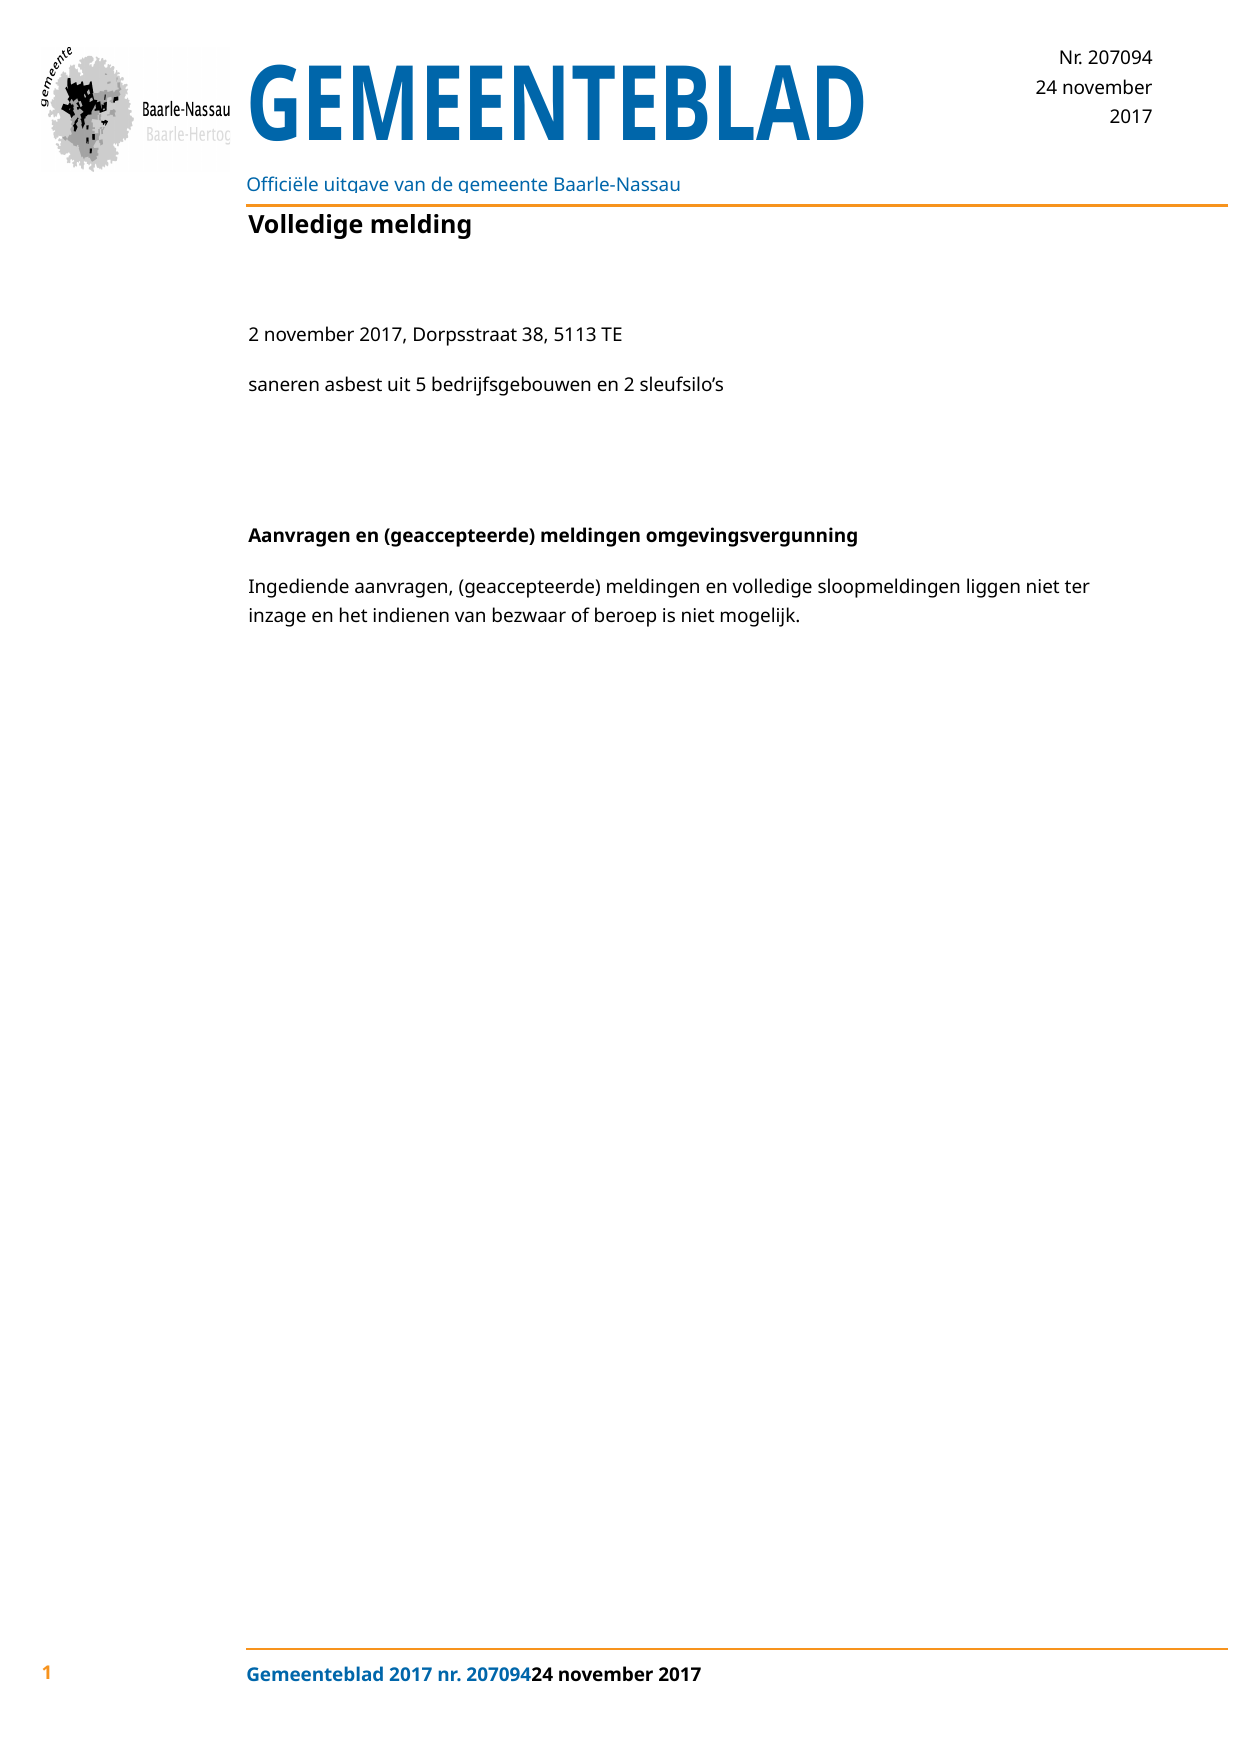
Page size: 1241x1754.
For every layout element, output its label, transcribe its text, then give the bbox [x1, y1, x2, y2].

text Ingediende aanvragen, (geaccepteerde) meldingen en volledige sloopmeldingen liggen niet ter inzage en het indienen van bezwaar of beroep is niet mogelijk. [248, 573, 1152, 628]
text Volledige melding [248, 207, 1152, 241]
text saneren asbest uit 5 bedrijfsgebouwen en 2 sleufsilo’s [248, 371, 1152, 397]
picture [41, 47, 231, 172]
text 2 november 2017, Dorpsstraat 38, 5113 TE [248, 321, 1152, 346]
text Aanvragen en (geaccepteerde) meldingen omgevingsvergunning [248, 522, 1152, 548]
